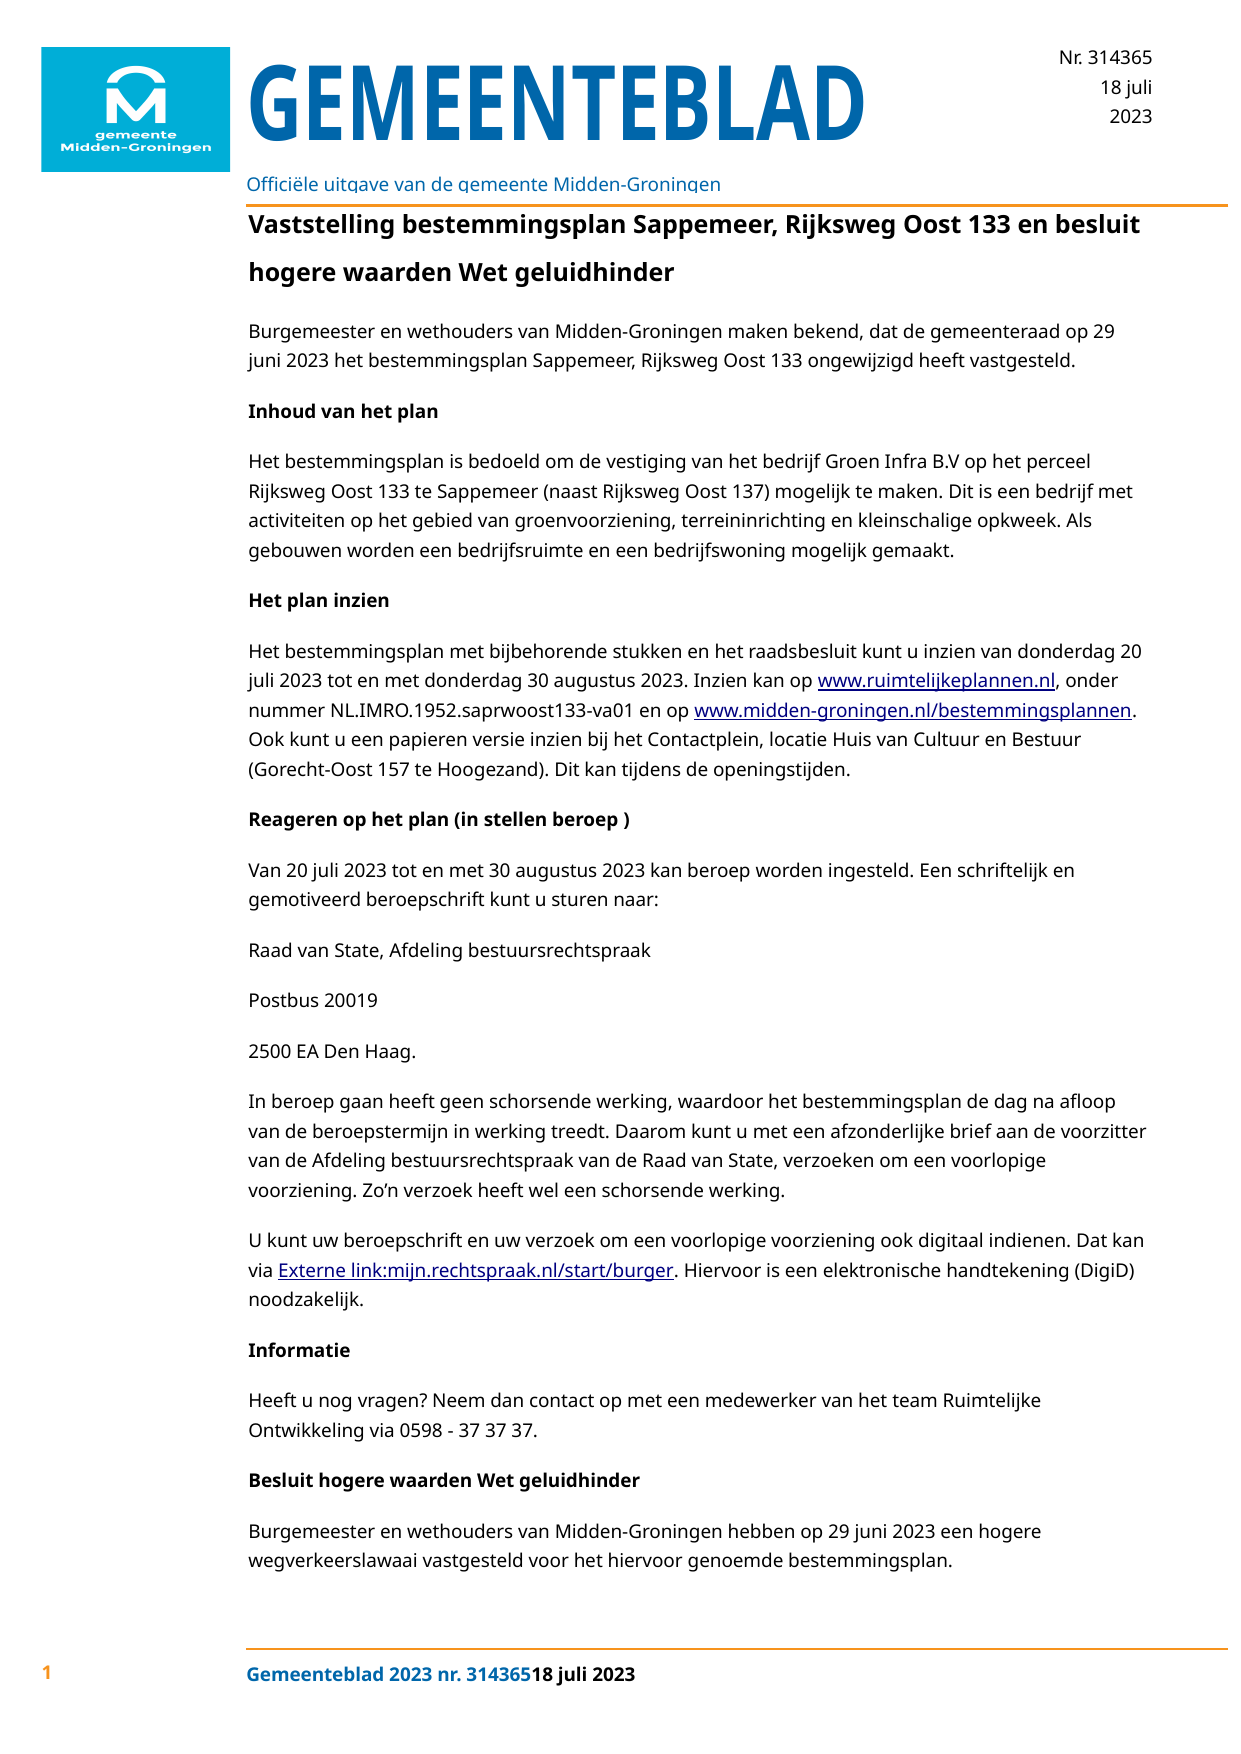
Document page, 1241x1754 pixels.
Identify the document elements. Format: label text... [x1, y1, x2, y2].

text Burgemeester en wethouders van Midden-Groningen hebben op 29 juni 2023 een hogere wegverkeerslawaai vastgesteld voor het hiervoor genoemde bestemmingsplan. [248, 1518, 1152, 1573]
text Postbus 20019 [248, 987, 1152, 1013]
text Raad van State, Afdeling bestuursrechtspraak [248, 937, 1152, 963]
picture [108, 66, 164, 82]
text Reageren op het plan (in stellen beroep ) [248, 807, 1152, 832]
text 2500 EA Den Haag. [248, 1038, 1152, 1064]
text Vaststelling bestemmingsplan Sappemeer, Rijksweg Oost 133 en besluit hogere waarden Wet geluidhinder [248, 207, 1152, 288]
text Het bestemmingsplan met bijbehorende stukken en het raadsbesluit kunt u inzien van donderdag 20 juli 2023 tot en met donderdag 30 augustus 2023. Inzien kan op www.ruimtelijkeplannen.nl, onder nummer NL.IMRO.1952.saprwoost133-va01 en op www.midden-groningen.nl/bestemmingsplannen. Ook kunt u een papieren versie inzien bij het Contactplein, locatie Huis van Cultuur en Bestuur (Gorecht-Oost 157 te Hoogezand). Dit kan tijdens de openingstijden. [248, 638, 1152, 782]
text Burgemeester en wethouders van Midden-Groningen maken bekend, dat de gemeenteraad op 29 juni 2023 het bestemmingsplan Sappemeer, Rijksweg Oost 133 ongewijzigd heeft vastgesteld. [248, 318, 1152, 373]
text Inhoud van het plan [248, 398, 1152, 424]
text U kunt uw beroepschrift en uw verzoek om een voorlopige voorziening ook digitaal indienen. Dat kan via Externe link:mijn.rechtspraak.nl/start/burger. Hiervoor is een elektronische handtekening (DigiD) noodzakelijk. [248, 1227, 1152, 1312]
text Besluit hogere waarden Wet geluidhinder [248, 1467, 1152, 1493]
text Het bestemmingsplan is bedoeld om de vestiging van het bedrijf Groen Infra B.V op het perceel Rijksweg Oost 133 te Sappemeer (naast Rijksweg Oost 137) mogelijk te maken. Dit is een bedrijf met activiteiten op het gebied van groenvoorziening, terreininrichting en kleinschalige opkweek. Als gebouwen worden een bedrijfsruimte en een bedrijfswoning mogelijk gemaakt. [248, 448, 1152, 563]
text Heeft u nog vragen? Neem dan contact op met een medewerker van het team Ruimtelijke Ontwikkeling via 0598 - 37 37 37. [248, 1387, 1152, 1443]
text Informatie [248, 1337, 1152, 1363]
text In beroep gaan heeft geen schorsende werking, waardoor het bestemmingsplan de dag na afloop van de beroepstermijn in werking treedt. Daarom kunt u met een afzonderlijke brief aan de voorzitter van de Afdeling bestuursrechtspraak van de Raad van State, verzoeken om een voorlopige voorziening. Zo’n verzoek heeft wel een schorsende werking. [248, 1088, 1152, 1203]
picture [107, 89, 165, 122]
text Het plan inzien [248, 587, 1152, 613]
picture [184, 146, 190, 153]
text Van 20 juli 2023 tot en met 30 augustus 2023 kan beroep worden ingesteld. Een schriftelijk en gemotiveerd beroepschrift kunt u sturen naar: [248, 857, 1152, 912]
